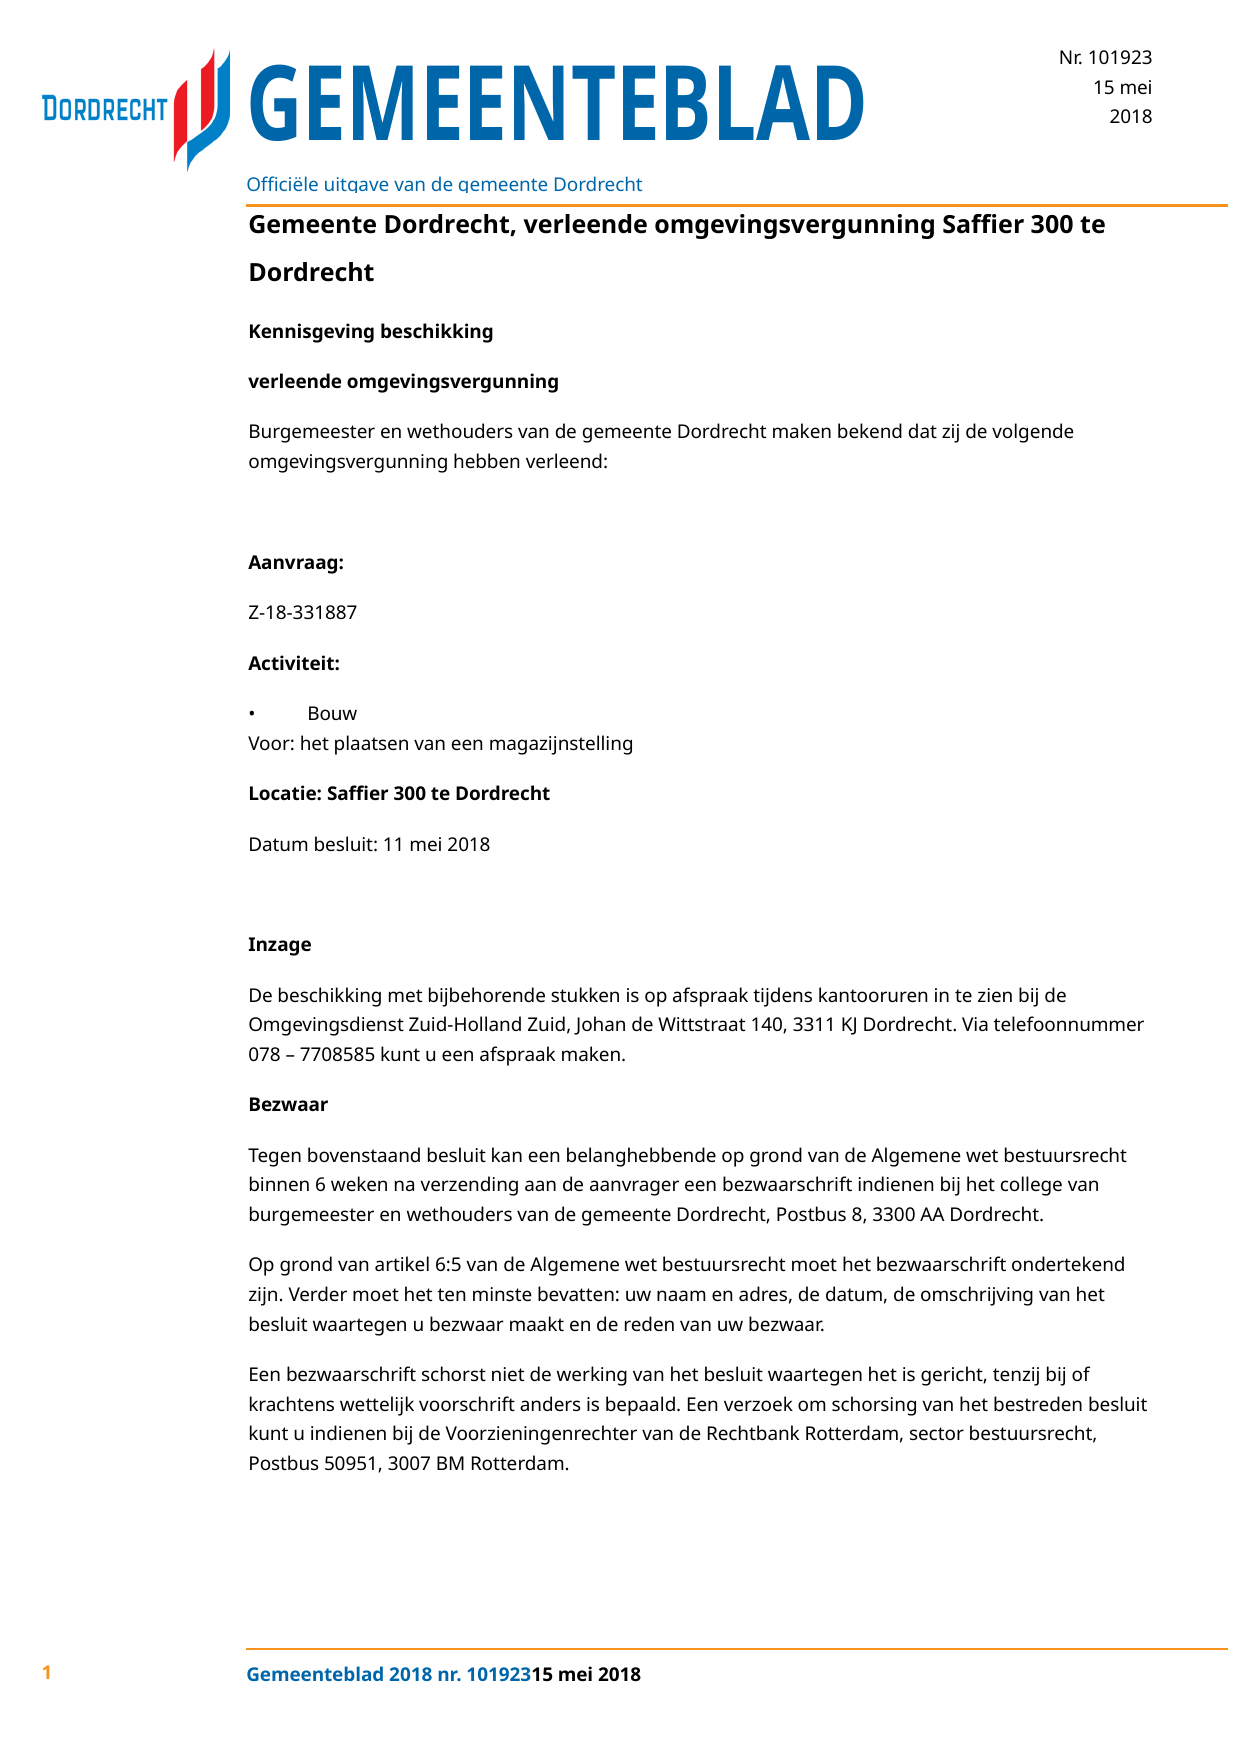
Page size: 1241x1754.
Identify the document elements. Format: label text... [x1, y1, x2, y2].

text Kennisgeving beschikking [248, 318, 1152, 344]
text Aanvraag: [248, 549, 1152, 575]
text Z-18-331887 [248, 599, 1152, 625]
text verleende omgevingsvergunning [248, 368, 1152, 394]
text Inzage [248, 932, 1152, 957]
text Bezwaar [248, 1092, 1152, 1117]
text Een bezwaarschrift schorst niet de werking van het besluit waartegen het is gericht, tenzij bij of krachtens wettelijk voorschrift anders is bepaald. Een verzoek om schorsing van het bestreden besluit kunt u indienen bij de Voorzieningenrechter van de Rechtbank Rotterdam, sector bestuursrecht, Postbus 50951, 3007 BM Rotterdam. [248, 1361, 1152, 1476]
text Voor: het plaatsen van een magazijnstelling [248, 730, 1152, 756]
text Tegen bovenstaand besluit kan een belanghebbende op grond van de Algemene wet bestuursrecht binnen 6 weken na verzending aan de aanvrager een bezwaarschrift indienen bij het college van burgemeester en wethouders van de gemeente Dordrecht, Postbus 8, 3300 AA Dordrecht. [248, 1142, 1152, 1227]
text Datum besluit: 11 mei 2018 [248, 831, 1152, 857]
text De beschikking met bijbehorende stukken is op afspraak tijdens kantooruren in te zien bij de Omgevingsdienst Zuid-Holland Zuid, Johan de Wittstraat 140, 3311 KJ Dordrecht. Via telefoonnummer 078 – 7708585 kunt u een afspraak maken. [248, 982, 1152, 1067]
text Activiteit: [248, 650, 1152, 676]
list Bouw [248, 700, 1152, 726]
text Burgemeester en wethouders van de gemeente Dordrecht maken bekend dat zij de volgende omgevingsvergunning hebben verleend: [248, 419, 1152, 474]
text Gemeente Dordrecht, verleende omgevingsvergunning Saffier 300 te Dordrecht [248, 207, 1152, 288]
text Locatie: Saffier 300 te Dordrecht [248, 780, 1152, 806]
picture [41, 47, 231, 172]
text Op grond van artikel 6:5 van de Algemene wet bestuursrecht moet het bezwaarschrift ondertekend zijn. Verder moet het ten minste bevatten: uw naam en adres, de datum, de omschrijving van het besluit waartegen u bezwaar maakt en de reden van uw bezwaar. [248, 1252, 1152, 1337]
